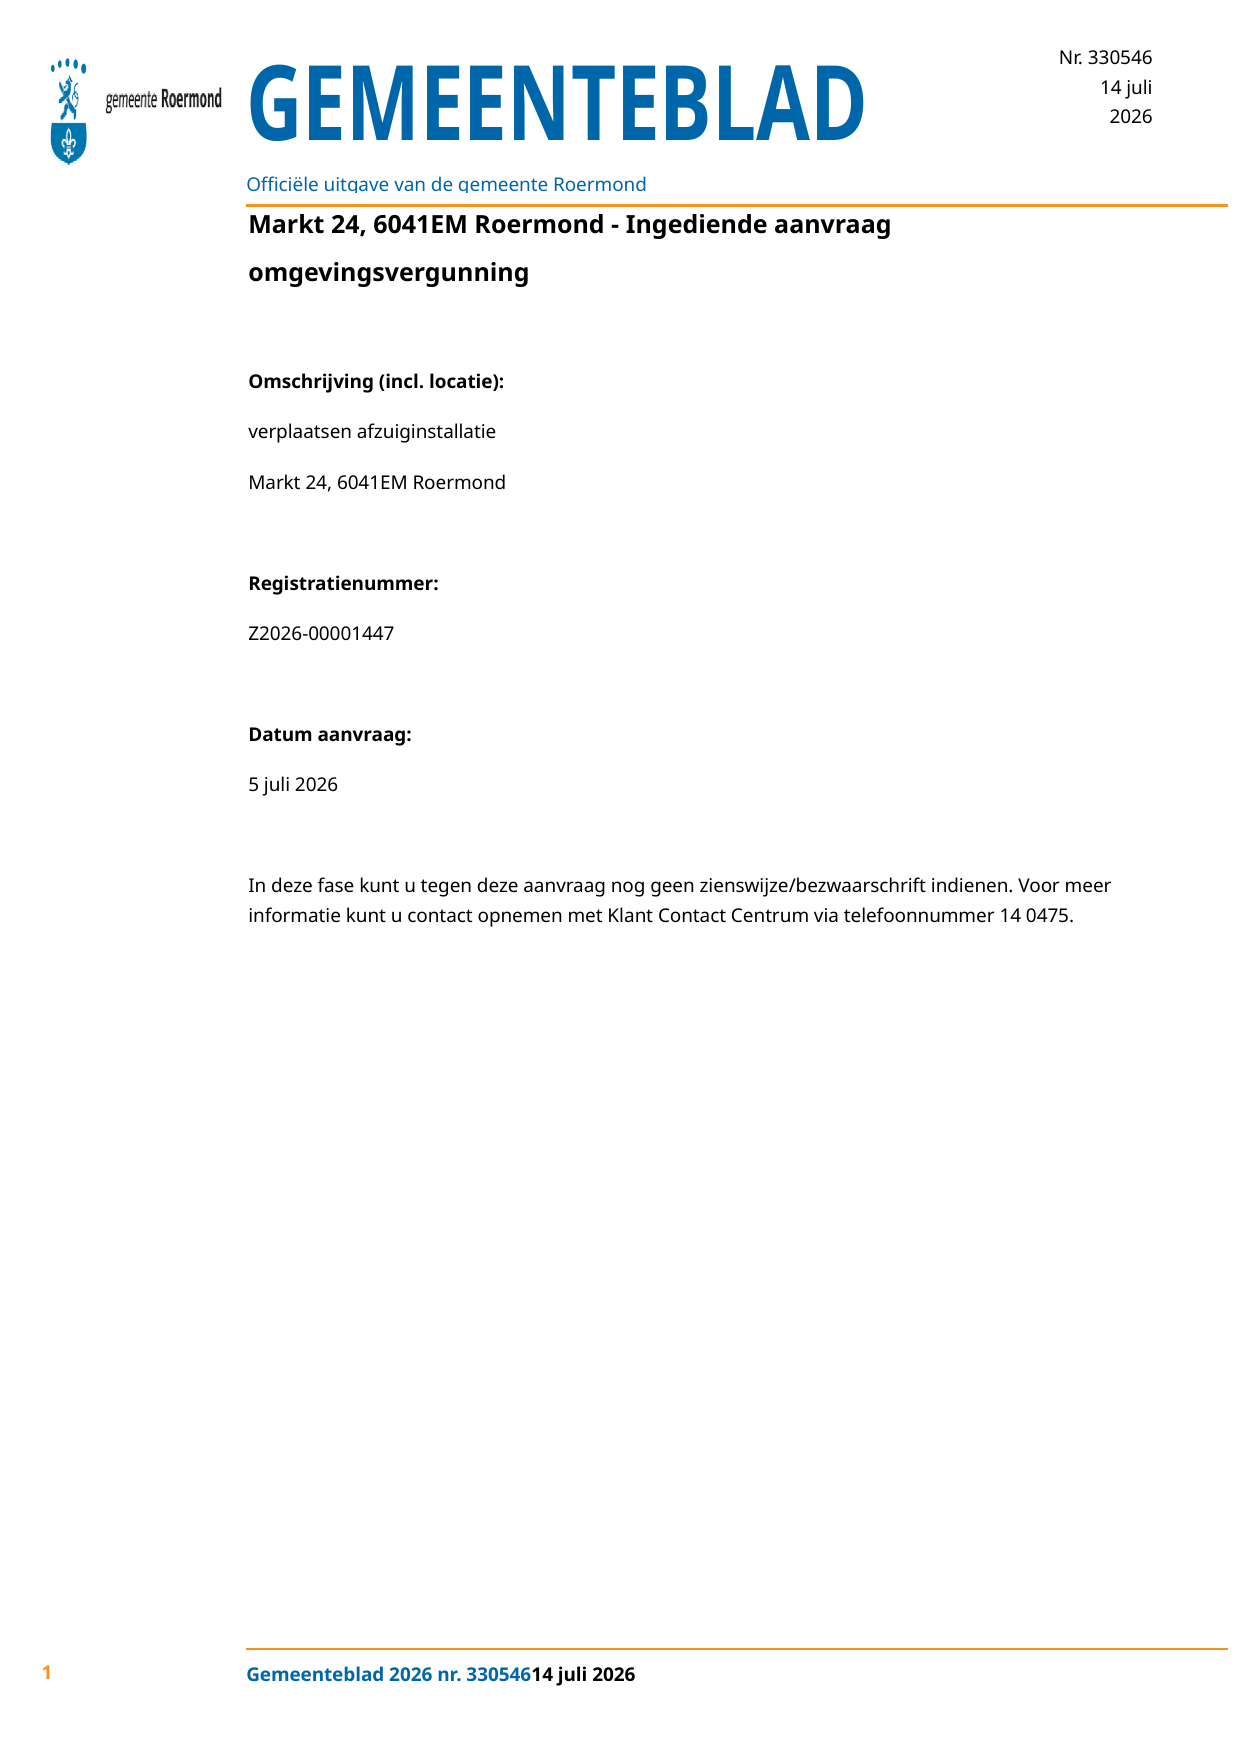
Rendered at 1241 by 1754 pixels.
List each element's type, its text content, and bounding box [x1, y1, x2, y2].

text Markt 24, 6041EM Roermond - Ingediende aanvraag omgevingsvergunning [248, 207, 1152, 288]
picture [41, 47, 231, 172]
text Omschrijving (incl. locatie): [248, 368, 1152, 394]
text verplaatsen afzuiginstallatie [248, 419, 1152, 444]
text Markt 24, 6041EM Roermond [248, 469, 1152, 495]
text 5 juli 2026 [248, 772, 1152, 797]
text Datum aanvraag: [248, 721, 1152, 747]
text Z2026-00001447 [248, 620, 1152, 646]
text In deze fase kunt u tegen deze aanvraag nog geen zienswijze/bezwaarschrift indienen. Voor meer informatie kunt u contact opnemen met Klant Contact Centrum via telefoonnummer 14 0475. [248, 872, 1152, 928]
text Registratienummer: [248, 570, 1152, 596]
